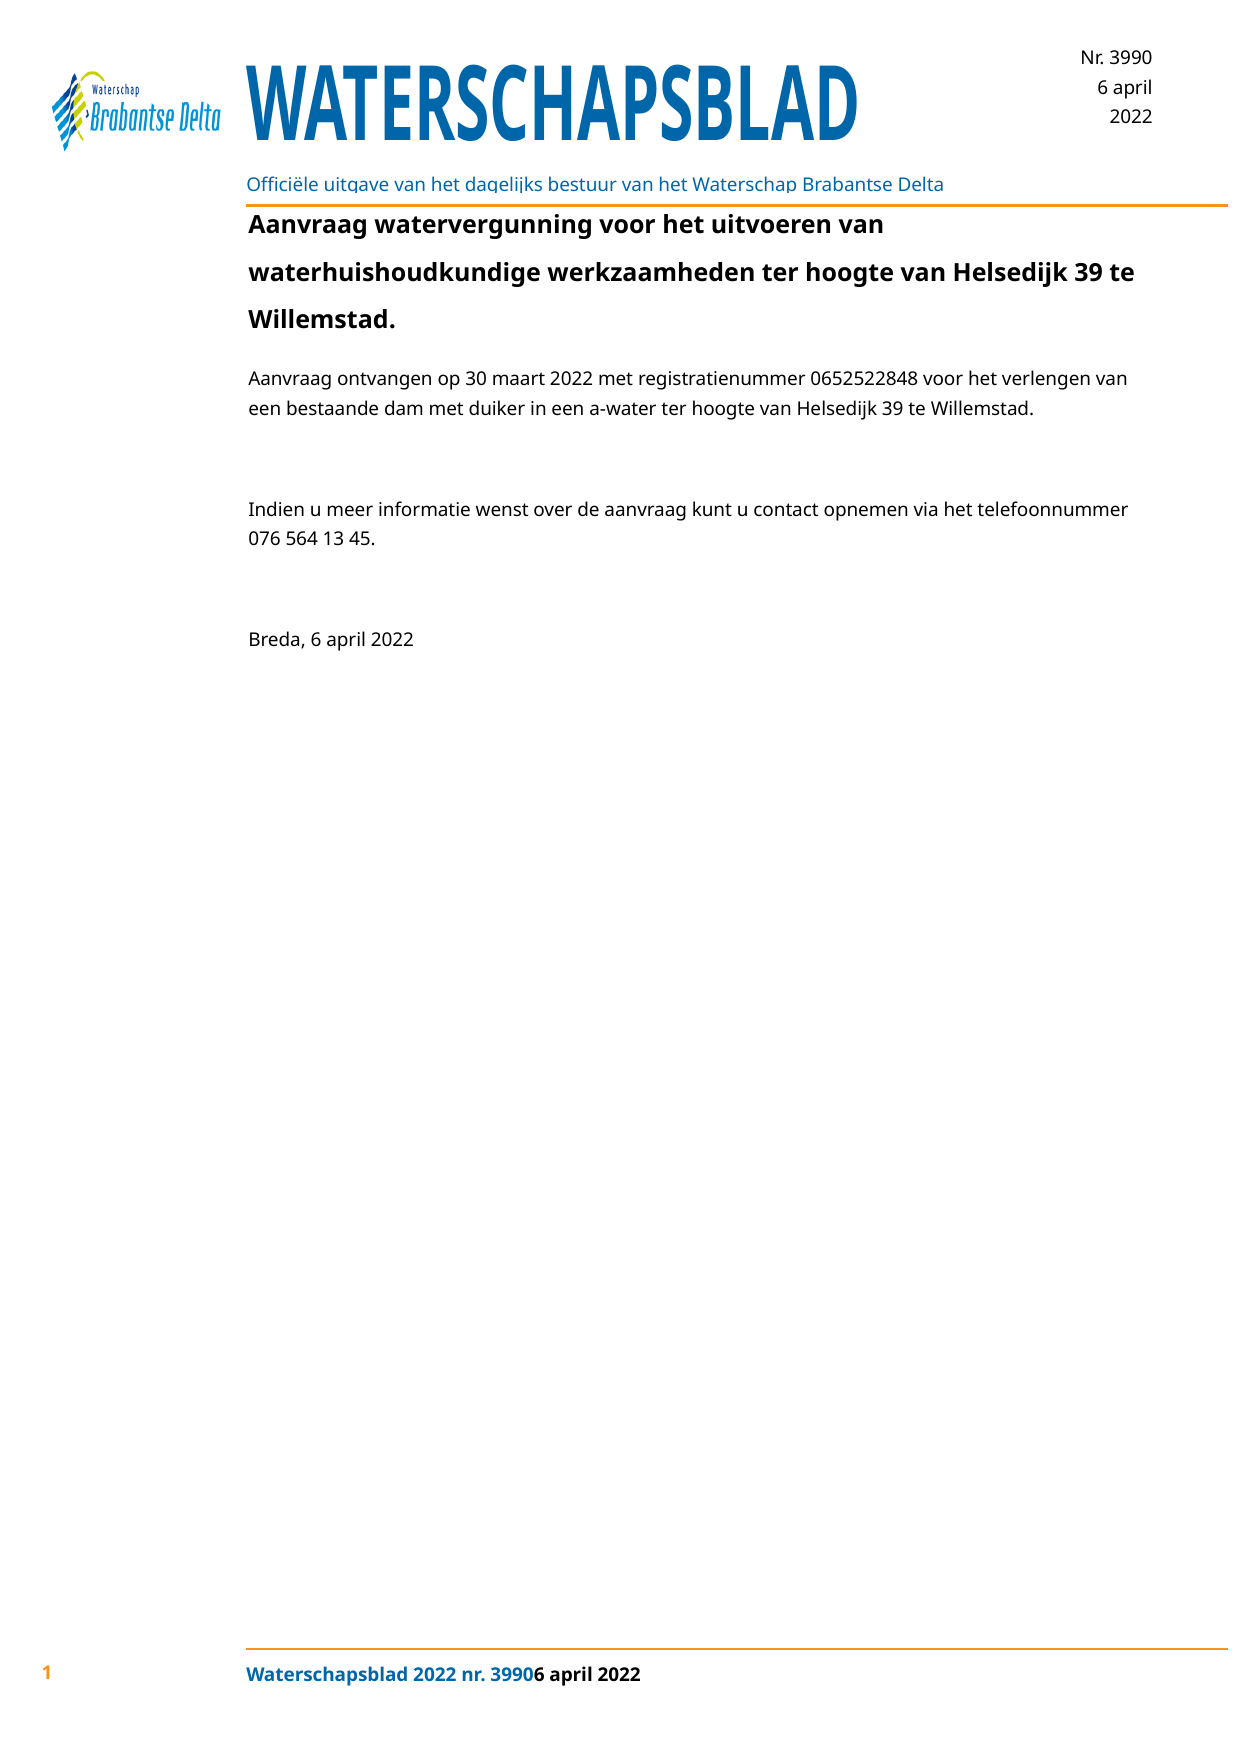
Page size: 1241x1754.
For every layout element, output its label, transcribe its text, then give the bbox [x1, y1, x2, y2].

text Aanvraag watervergunning voor het uitvoeren van waterhuishoudkundige werkzaamheden ter hoogte van Helsedijk 39 te Willemstad. [248, 207, 1152, 336]
picture [41, 47, 231, 172]
text Indien u meer informatie wenst over de aanvraag kunt u contact opnemen via het telefoonnummer 076 564 13 45. [248, 496, 1152, 551]
text Aanvraag ontvangen op 30 maart 2022 met registratienummer 0652522848 voor het verlengen van een bestaande dam met duiker in een a-water ter hoogte van Helsedijk 39 te Willemstad. [248, 366, 1152, 421]
text Breda, 6 april 2022 [248, 626, 1152, 652]
